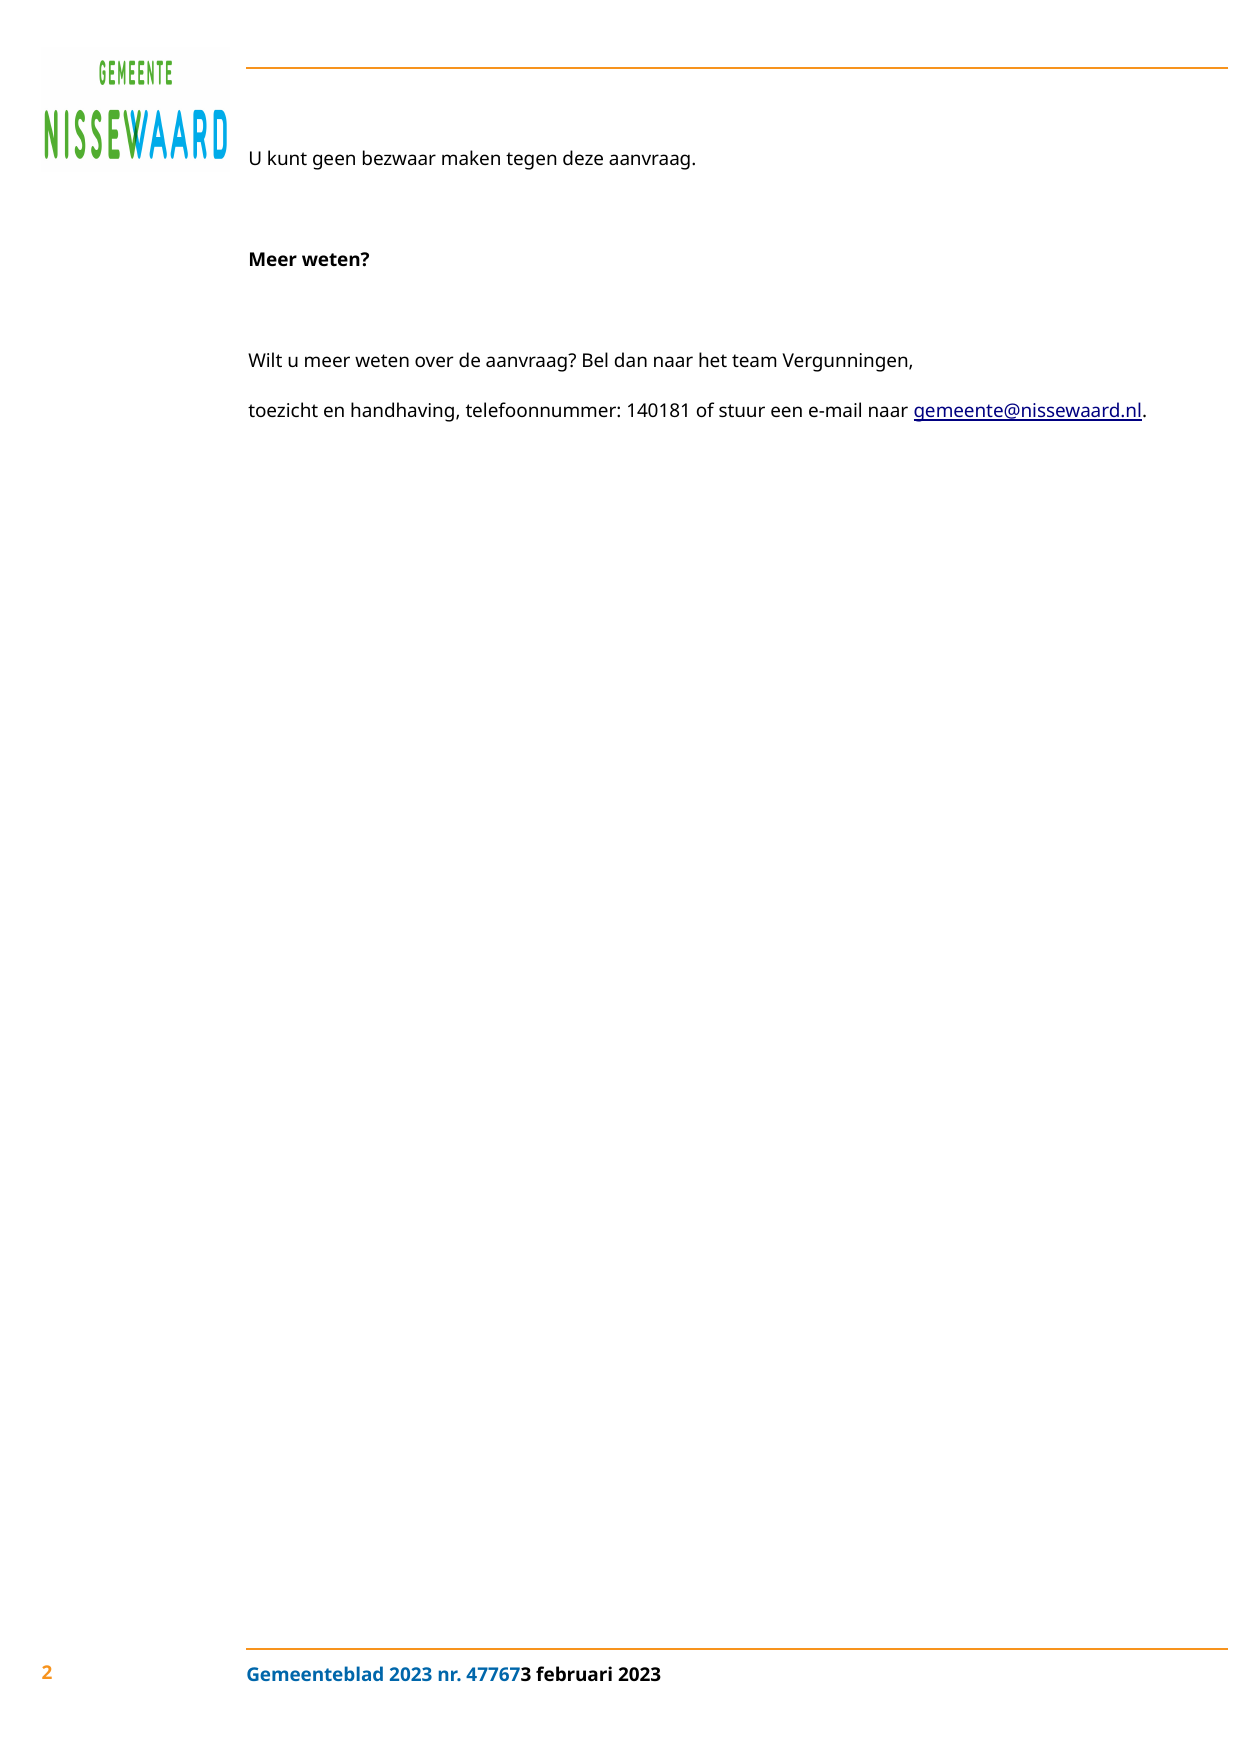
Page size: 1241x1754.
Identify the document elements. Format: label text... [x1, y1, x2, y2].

text toezicht en handhaving, telefoonnummer: 140181 of stuur een e-mail naar gemeente@nissewaard.nl. [248, 397, 1152, 423]
text Meer weten? [248, 246, 1152, 272]
text Wilt u meer weten over de aanvraag? Bel dan naar het team Vergunningen, [248, 347, 1152, 373]
text U kunt geen bezwaar maken tegen deze aanvraag. [248, 145, 1152, 171]
picture [41, 47, 231, 172]
